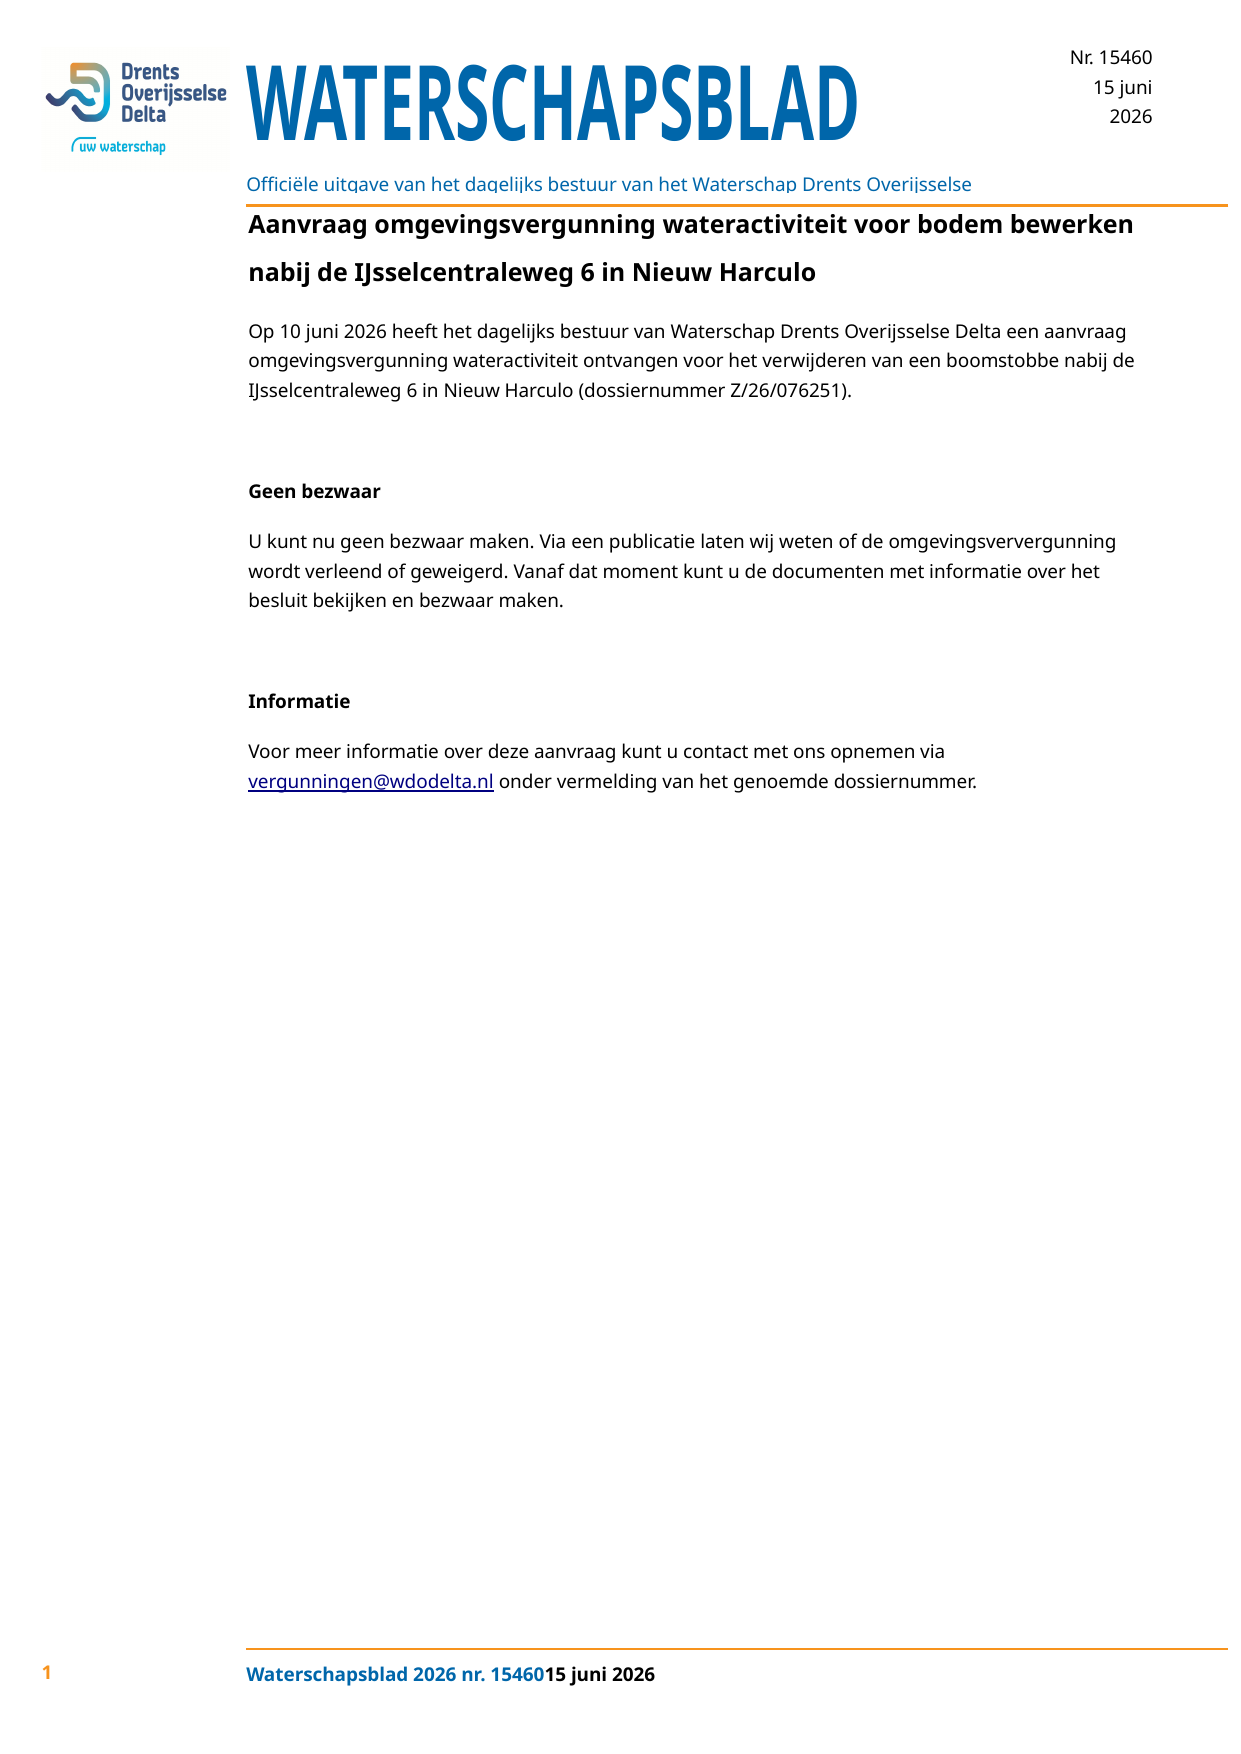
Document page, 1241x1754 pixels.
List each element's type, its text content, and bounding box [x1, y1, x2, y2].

picture [41, 47, 231, 172]
text Op 10 juni 2026 heeft het dagelijks bestuur van Waterschap Drents Overijsselse Delta een aanvraag omgevingsvergunning wateractiviteit ontvangen voor het verwijderen van een boomstobbe nabij de IJsselcentraleweg 6 in Nieuw Harculo (dossiernummer Z/26/076251). [248, 318, 1152, 403]
text U kunt nu geen bezwaar maken. Via een publicatie laten wij weten of de omgevingsververgunning wordt verleend of geweigerd. Vanaf dat moment kunt u de documenten met informatie over het besluit bekijken en bezwaar maken. [248, 528, 1152, 613]
text Informatie [248, 688, 1152, 714]
text Geen bezwaar [248, 478, 1152, 504]
text Aanvraag omgevingsvergunning wateractiviteit voor bodem bewerken nabij de IJsselcentraleweg 6 in Nieuw Harculo [248, 207, 1152, 288]
text Voor meer informatie over deze aanvraag kunt u contact met ons opnemen via vergunningen@wdodelta.nl onder vermelding van het genoemde dossiernummer. [248, 739, 1152, 794]
